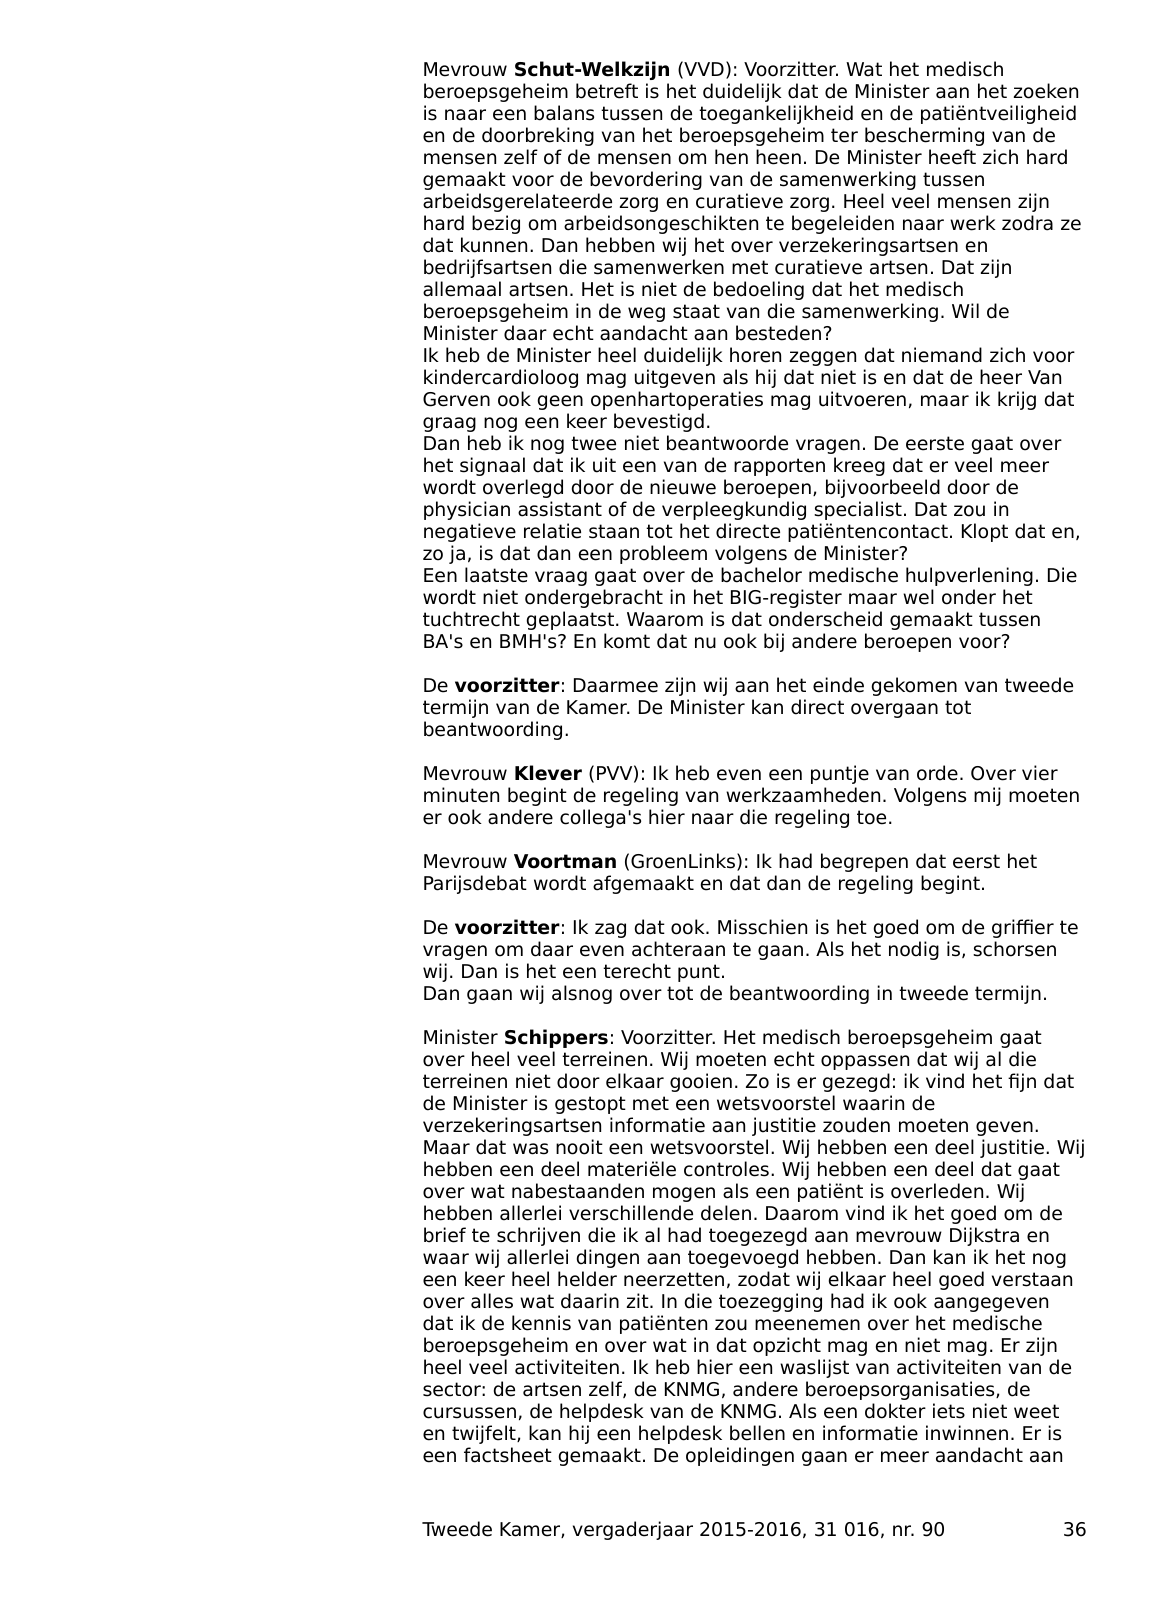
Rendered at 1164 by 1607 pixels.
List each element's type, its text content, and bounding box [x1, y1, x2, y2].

text Mevrouw Klever (PVV): Ik heb even een puntje van orde. Over vier minuten begint de regeling van werkzaamheden. Volgens mij moeten er ook andere collega's hier naar die regeling toe. [422, 763, 1087, 829]
text Een laatste vraag gaat over de bachelor medische hulpverlening. Die wordt niet ondergebracht in het BIG-register maar wel onder het tuchtrecht geplaatst. Waarom is dat onderscheid gemaakt tussen BA's en BMH's? En komt dat nu ook bij andere beroepen voor? [422, 564, 1087, 652]
text Mevrouw Schut-Welkzijn (VVD): Voorzitter. Wat het medisch beroepsgeheim betreft is het duidelijk dat de Minister aan het zoeken is naar een balans tussen de toegankelijkheid en de patiëntveiligheid en de doorbreking van het beroepsgeheim ter bescherming van de mensen zelf of de mensen om hen heen. De Minister heeft zich hard gemaakt voor de bevordering van de samenwerking tussen arbeidsgerelateerde zorg en curatieve zorg. Heel veel mensen zijn hard bezig om arbeidsongeschikten te begeleiden naar werk zodra ze dat kunnen. Dan hebben wij het over verzekeringsartsen en bedrijfsartsen die samenwerken met curatieve artsen. Dat zijn allemaal artsen. Het is niet de bedoeling dat het medisch beroepsgeheim in de weg staat van die samenwerking. Wil de Minister daar echt aandacht aan besteden? [422, 59, 1087, 345]
text Dan gaan wij alsnog over tot de beantwoording in tweede termijn. [422, 983, 1087, 1005]
text Minister Schippers: Voorzitter. Het medisch beroepsgeheim gaat over heel veel terreinen. Wij moeten echt oppassen dat wij al die terreinen niet door elkaar gooien. Zo is er gezegd: ik vind het fijn dat de Minister is gestopt met een wetsvoorstel waarin de verzekeringsartsen informatie aan justitie zouden moeten geven. Maar dat was nooit een wetsvoorstel. Wij hebben een deel justitie. Wij hebben een deel materiële controles. Wij hebben een deel dat gaat over wat nabestaanden mogen als een patiënt is overleden. Wij hebben allerlei verschillende delen. Daarom vind ik het goed om de brief te schrijven die ik al had toegezegd aan mevrouw Dijkstra en waar wij allerlei dingen aan toegevoegd hebben. Dan kan ik het nog een keer heel helder neerzetten, zodat wij elkaar heel goed verstaan over alles wat daarin zit. In die toezegging had ik ook aangegeven dat ik de kennis van patiënten zou meenemen over het medische beroepsgeheim en over wat in dat opzicht mag en niet mag. Er zijn heel veel activiteiten. Ik heb hier een waslijst van activiteiten van de sector: de artsen zelf, de KNMG, andere beroepsorganisaties, de cursussen, de helpdesk van de KNMG. Als een dokter iets niet weet en twijfelt, kan hij een helpdesk bellen en informatie inwinnen. Er is een factsheet gemaakt. De opleidingen gaan er meer aandacht aan [422, 1027, 1087, 1467]
text Ik heb de Minister heel duidelijk horen zeggen dat niemand zich voor kindercardioloog mag uitgeven als hij dat niet is en dat de heer Van Gerven ook geen openhartoperaties mag uitvoeren, maar ik krijg dat graag nog een keer bevestigd. [422, 345, 1087, 433]
text Mevrouw Voortman (GroenLinks): Ik had begrepen dat eerst het Parijsdebat wordt afgemaakt en dat dan de regeling begint. [422, 851, 1087, 895]
text De voorzitter: Daarmee zijn wij aan het einde gekomen van tweede termijn van de Kamer. De Minister kan direct overgaan tot beantwoording. [422, 675, 1087, 741]
text De voorzitter: Ik zag dat ook. Misschien is het goed om de griffier te vragen om daar even achteraan te gaan. Als het nodig is, schorsen wij. Dan is het een terecht punt. [422, 917, 1087, 983]
text Dan heb ik nog twee niet beantwoorde vragen. De eerste gaat over het signaal dat ik uit een van de rapporten kreeg dat er veel meer wordt overlegd door de nieuwe beroepen, bijvoorbeeld door de physician assistant of de verpleegkundig specialist. Dat zou in negatieve relatie staan tot het directe patiëntencontact. Klopt dat en, zo ja, is dat dan een probleem volgens de Minister? [422, 433, 1087, 564]
